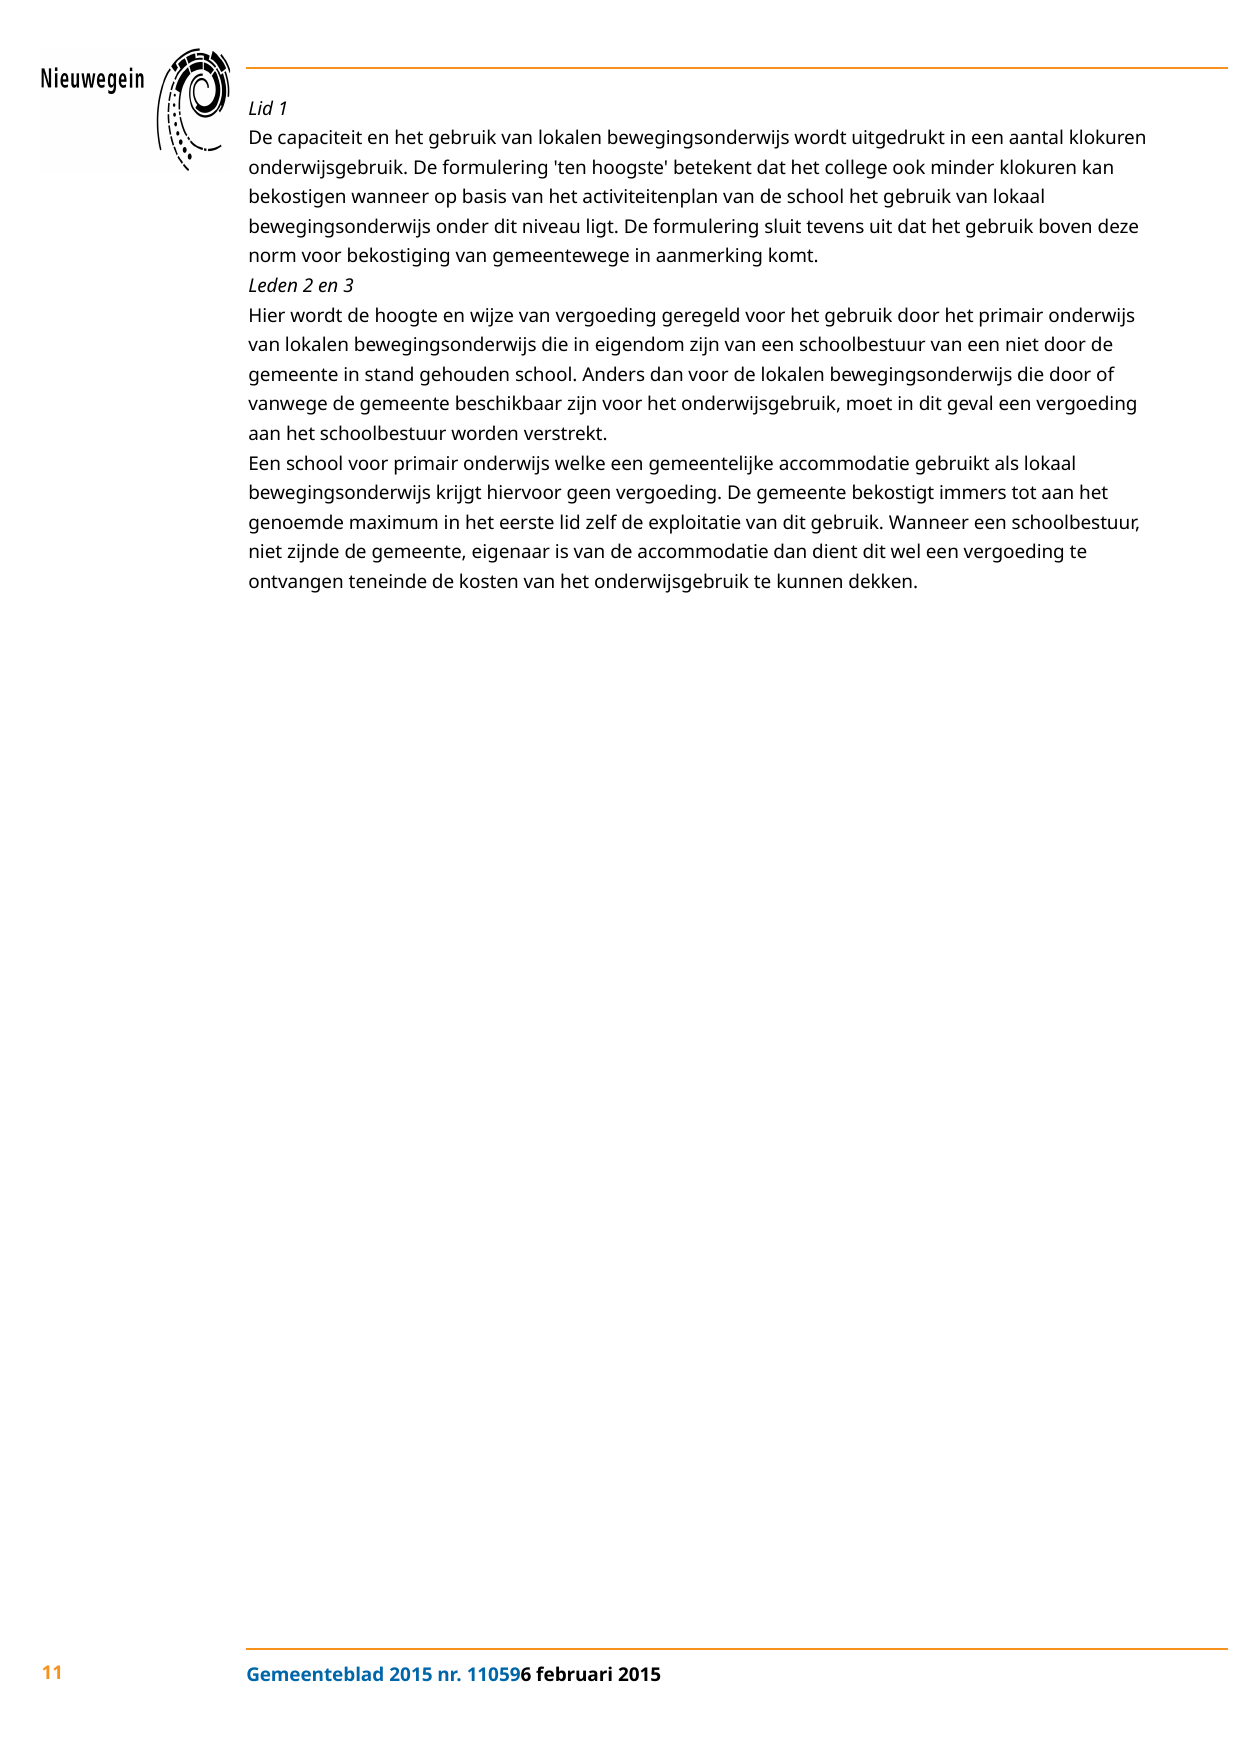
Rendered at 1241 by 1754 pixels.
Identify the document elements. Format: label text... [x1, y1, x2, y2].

text Lid 1 [248, 95, 1152, 121]
text Een school voor primair onderwijs welke een gemeentelijke accommodatie gebruikt als lokaal bewegingsonderwijs krijgt hiervoor geen vergoeding. De gemeente bekostigt immers tot aan het genoemde maximum in het eerste lid zelf de exploitatie van dit gebruik. Wanneer een schoolbestuur, niet zijnde de gemeente, eigenaar is van de accommodatie dan dient dit wel een vergoeding te ontvangen teneinde de kosten van het onderwijsgebruik te kunnen dekken. [248, 450, 1152, 594]
text Hier wordt de hoogte en wijze van vergoeding geregeld voor het gebruik door het primair onderwijs van lokalen bewegingsonderwijs die in eigendom zijn van een schoolbestuur van een niet door de gemeente in stand gehouden school. Anders dan voor de lokalen bewegingsonderwijs die door of vanwege de gemeente beschikbaar zijn voor het onderwijsgebruik, moet in dit geval een vergoeding aan het schoolbestuur worden verstrekt. [248, 302, 1152, 446]
text De capaciteit en het gebruik van lokalen bewegingsonderwijs wordt uitgedrukt in een aantal klokuren onderwijsgebruik. De formulering 'ten hoogste' betekent dat het college ook minder klokuren kan bekostigen wanneer op basis van het activiteitenplan van de school het gebruik van lokaal bewegingsonderwijs onder dit niveau ligt. De formulering sluit tevens uit dat het gebruik boven deze norm voor bekostiging van gemeentewege in aanmerking komt. [248, 124, 1152, 268]
text Leden 2 en 3 [248, 272, 1152, 298]
picture [41, 47, 231, 172]
